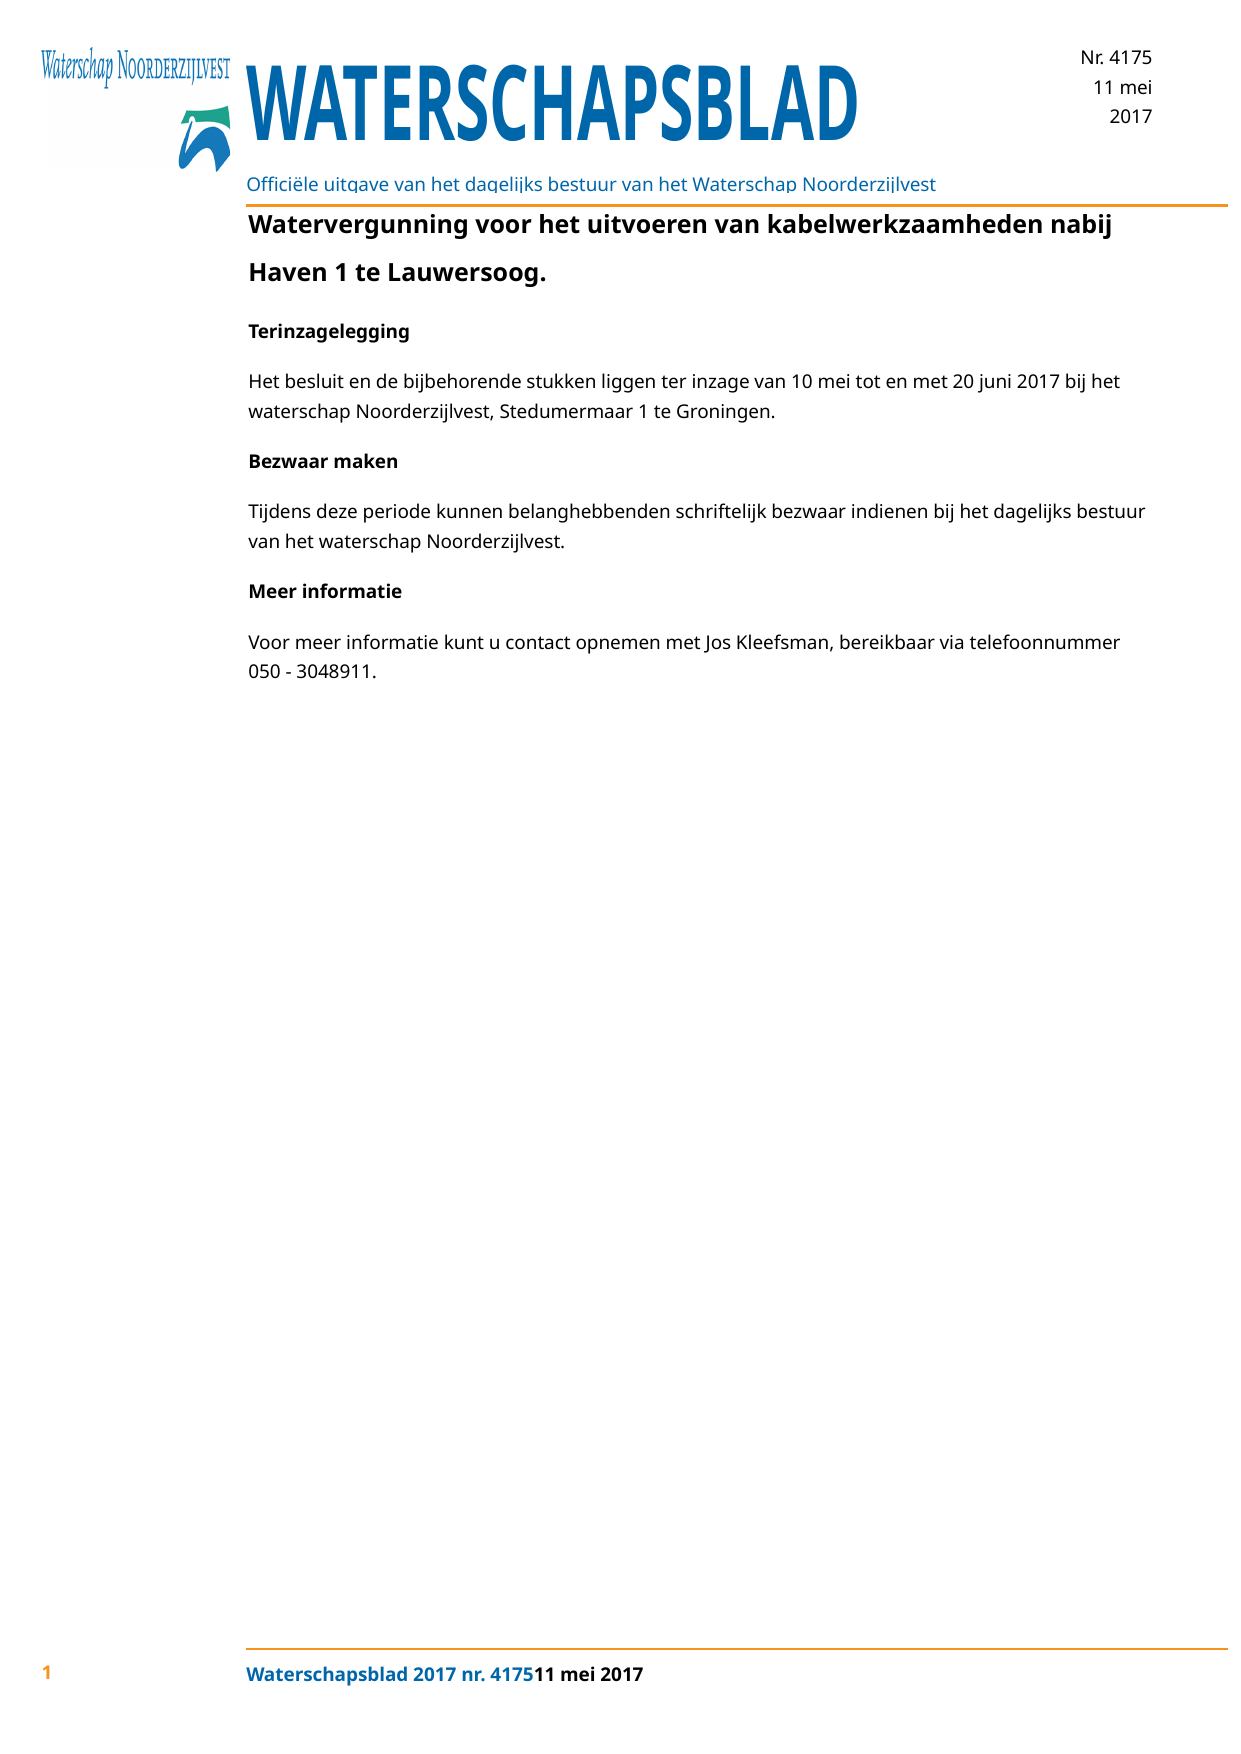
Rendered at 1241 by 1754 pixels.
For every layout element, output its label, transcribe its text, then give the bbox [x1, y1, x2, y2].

text Watervergunning voor het uitvoeren van kabelwerkzaamheden nabij Haven 1 te Lauwersoog. [248, 207, 1152, 288]
text Het besluit en de bijbehorende stukken liggen ter inzage van 10 mei tot en met 20 juni 2017 bij het waterschap Noorderzijlvest, Stedumermaar 1 te Groningen. [248, 368, 1152, 424]
text Meer informatie [248, 579, 1152, 604]
text Terinzagelegging [248, 318, 1152, 344]
text Voor meer informatie kunt u contact opnemen met Jos Kleefsman, bereikbaar via telefoonnummer 050 - 3048911. [248, 629, 1152, 684]
picture [41, 47, 231, 172]
text Bezwaar maken [248, 448, 1152, 474]
text Tijdens deze periode kunnen belanghebbenden schriftelijk bezwaar indienen bij het dagelijks bestuur van het waterschap Noorderzijlvest. [248, 499, 1152, 554]
